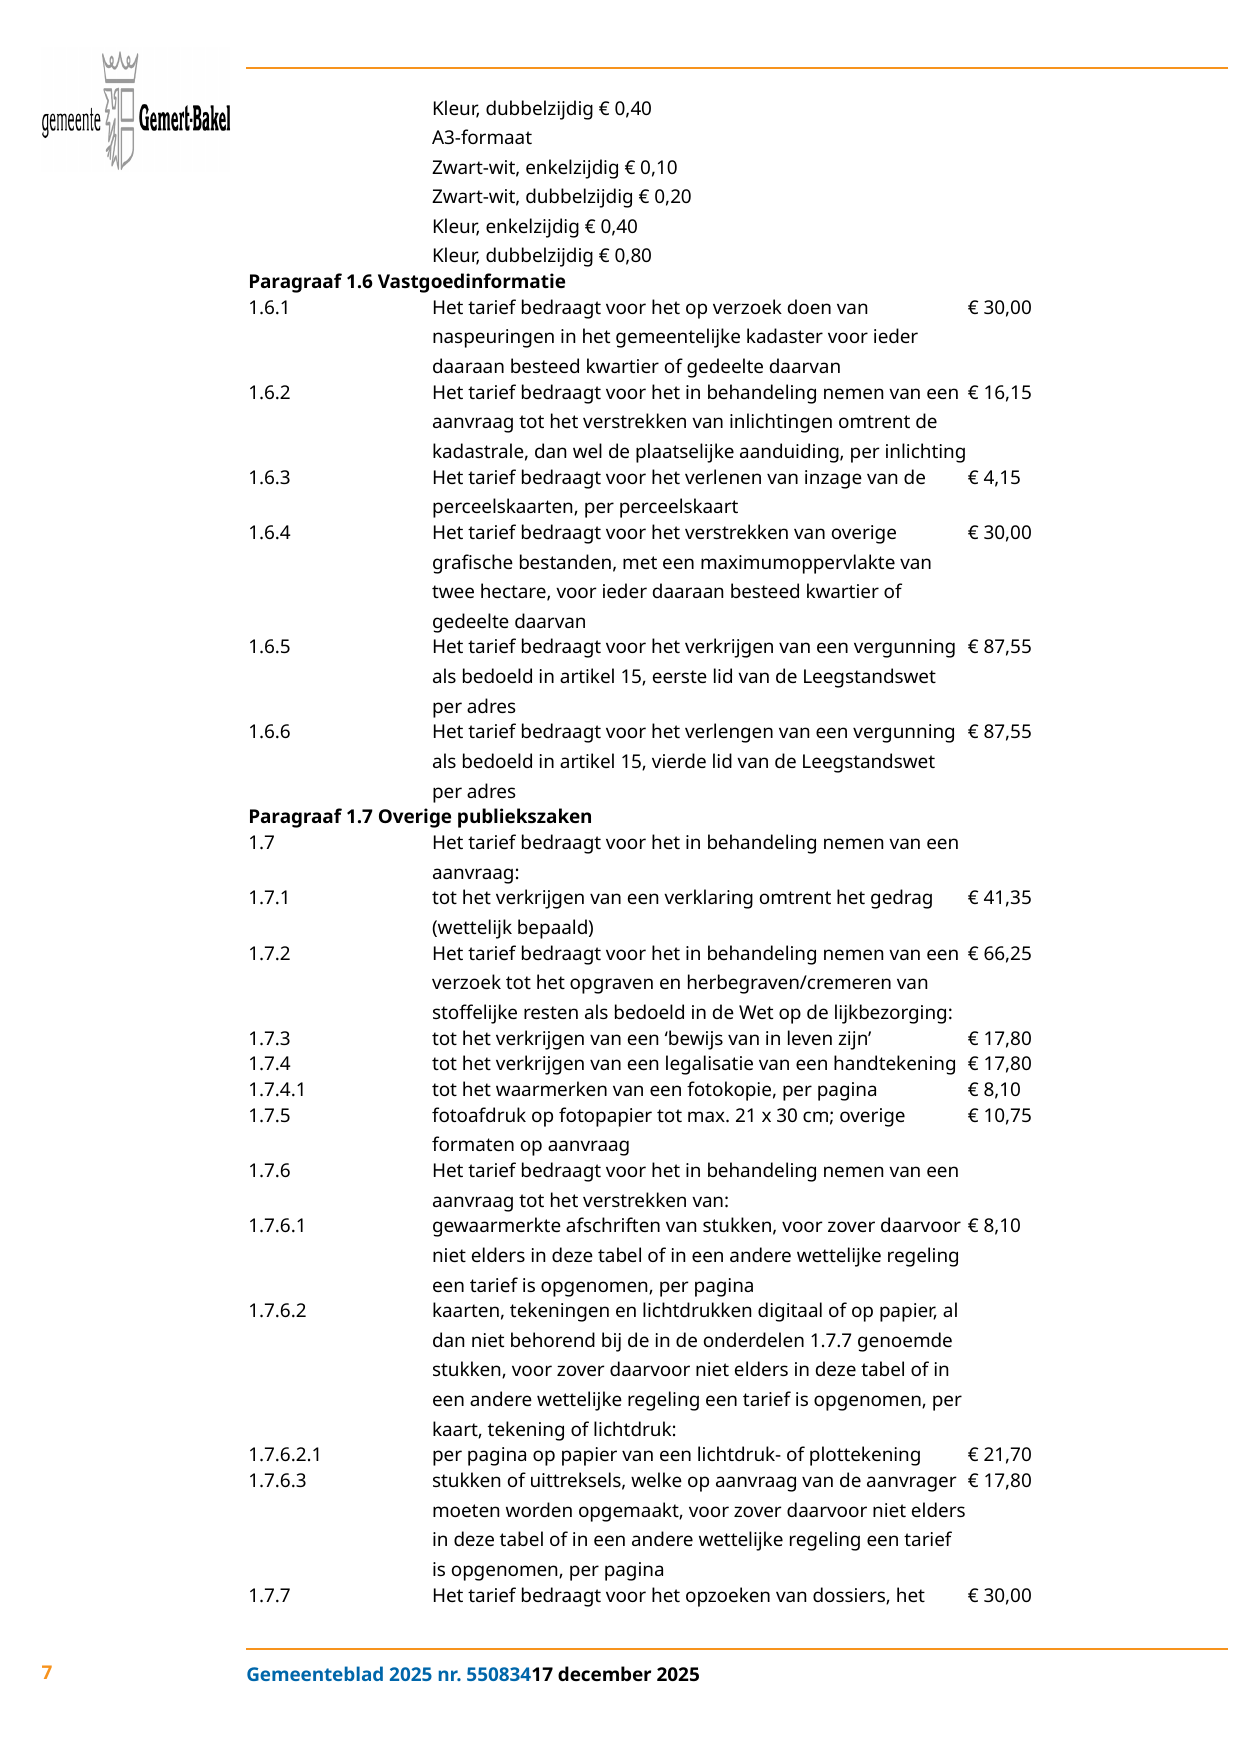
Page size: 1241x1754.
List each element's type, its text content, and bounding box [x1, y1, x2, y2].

table_cell 1.7.5 [248, 1102, 432, 1157]
table_cell stukken of uittreksels, welke op aanvraag van de aanvrager moeten worden opgemaakt, voor zover daarvoor niet elders in deze tabel of in een andere wettelijke regeling een tarief is opgenomen, per pagina [432, 1467, 968, 1582]
table_cell 1.7.4.1 [248, 1076, 432, 1102]
table_cell Het tarief bedraagt voor het in behandeling nemen van een aanvraag: [432, 829, 968, 884]
table_cell [248, 95, 432, 268]
table_cell Het tarief bedraagt voor het in behandeling nemen van een verzoek tot het opgraven en herbegraven/cremeren van stoffelijke resten als bedoeld in de Wet op de lijkbezorging: [432, 940, 968, 1025]
table_cell [968, 1157, 1152, 1213]
table_cell 1.7.1 [248, 885, 432, 940]
table_cell 1.7.6.1 [248, 1213, 432, 1297]
table_cell 1.6.4 [248, 519, 432, 634]
table_cell 1.6.5 [248, 634, 432, 719]
table_cell 1.7.6.3 [248, 1467, 432, 1582]
picture [41, 47, 231, 172]
table_cell € 87,55 [968, 634, 1152, 719]
table_cell € 16,15 [968, 379, 1152, 464]
table_cell 1.6.2 [248, 379, 432, 464]
table_cell 1.7.6 [248, 1157, 432, 1213]
table_cell € 30,00 [968, 519, 1152, 634]
table_cell Paragraaf 1.6 Vastgoedinformatie [248, 269, 1152, 294]
table_cell € 17,80 [968, 1051, 1152, 1076]
table_cell 1.7.6.2.1 [248, 1442, 432, 1467]
table_cell [968, 829, 1152, 884]
table_cell € 30,00 [968, 294, 1152, 379]
table_cell 1.7.4 [248, 1051, 432, 1076]
table_cell Het tarief bedraagt voor het verkrijgen van een vergunning als bedoeld in artikel 15, eerste lid van de Leegstandswet per adres [432, 634, 968, 719]
table_cell Het tarief bedraagt voor het op verzoek doen van naspeuringen in het gemeentelijke kadaster voor ieder daaraan besteed kwartier of gedeelte daarvan [432, 294, 968, 379]
table_cell Het tarief bedraagt voor het verlengen van een vergunning als bedoeld in artikel 15, vierde lid van de Leegstandswet per adres [432, 719, 968, 803]
table_cell Het tarief bedraagt voor het verlenen van inzage van de perceelskaarten, per perceelskaart [432, 464, 968, 519]
table_cell [968, 95, 1152, 268]
table_cell 1.7 [248, 829, 432, 884]
table_cell Het tarief bedraagt voor het in behandeling nemen van een aanvraag tot het verstrekken van inlichtingen omtrent de kadastrale, dan wel de plaatselijke aanduiding, per inlichting [432, 379, 968, 464]
table_cell tot het verkrijgen van een ‘bewijs van in leven zijn’ [432, 1025, 968, 1051]
table_cell € 17,80 [968, 1467, 1152, 1582]
table_cell 1.7.3 [248, 1025, 432, 1051]
table_cell € 8,10 [968, 1076, 1152, 1102]
table_cell 1.6.1 [248, 294, 432, 379]
table_cell € 8,10 [968, 1213, 1152, 1297]
table_cell € 4,15 [968, 464, 1152, 519]
table_cell kaarten, tekeningen en lichtdrukken digitaal of op papier, al dan niet behorend bij de in de onderdelen 1.7.7 genoemde stukken, voor zover daarvoor niet elders in deze tabel of in een andere wettelijke regeling een tarief is opgenomen, per kaart, tekening of lichtdruk: [432, 1298, 968, 1442]
table_cell per pagina op papier van een lichtdruk- of plottekening [432, 1442, 968, 1467]
table_cell € 10,75 [968, 1102, 1152, 1157]
table_cell 1.6.6 [248, 719, 432, 803]
table_cell Kleur, dubbelzijdig € 0,40 A3-formaat Zwart-wit, enkelzijdig € 0,10 Zwart-wit, dubbelzijdig € 0,20 Kleur, enkelzijdig € 0,40 Kleur, dubbelzijdig € 0,80 [432, 95, 968, 268]
table_cell tot het verkrijgen van een legalisatie van een handtekening [432, 1051, 968, 1076]
table_cell fotoafdruk op fotopapier tot max. 21 x 30 cm; overige formaten op aanvraag [432, 1102, 968, 1157]
table_cell € 30,00 [968, 1582, 1152, 1607]
table_cell € 66,25 [968, 940, 1152, 1025]
table_cell 1.7.7 [248, 1582, 432, 1607]
table_cell € 41,35 [968, 885, 1152, 940]
table_cell tot het verkrijgen van een verklaring omtrent het gedrag (wettelijk bepaald) [432, 885, 968, 940]
table_cell Het tarief bedraagt voor het verstrekken van overige grafische bestanden, met een maximumoppervlakte van twee hectare, voor ieder daaraan besteed kwartier of gedeelte daarvan [432, 519, 968, 634]
table_cell Paragraaf 1.7 Overige publiekszaken [248, 804, 1152, 829]
table_cell 1.7.2 [248, 940, 432, 1025]
table_cell € 17,80 [968, 1025, 1152, 1051]
table_cell € 87,55 [968, 719, 1152, 803]
table_cell 1.7.6.2 [248, 1298, 432, 1442]
table_cell Het tarief bedraagt voor het opzoeken van dossiers, het [432, 1582, 968, 1607]
table_cell [968, 1298, 1152, 1442]
table_cell tot het waarmerken van een fotokopie, per pagina [432, 1076, 968, 1102]
table_cell 1.6.3 [248, 464, 432, 519]
table_cell gewaarmerkte afschriften van stukken, voor zover daarvoor niet elders in deze tabel of in een andere wettelijke regeling een tarief is opgenomen, per pagina [432, 1213, 968, 1297]
table_cell Het tarief bedraagt voor het in behandeling nemen van een aanvraag tot het verstrekken van: [432, 1157, 968, 1213]
table_cell € 21,70 [968, 1442, 1152, 1467]
